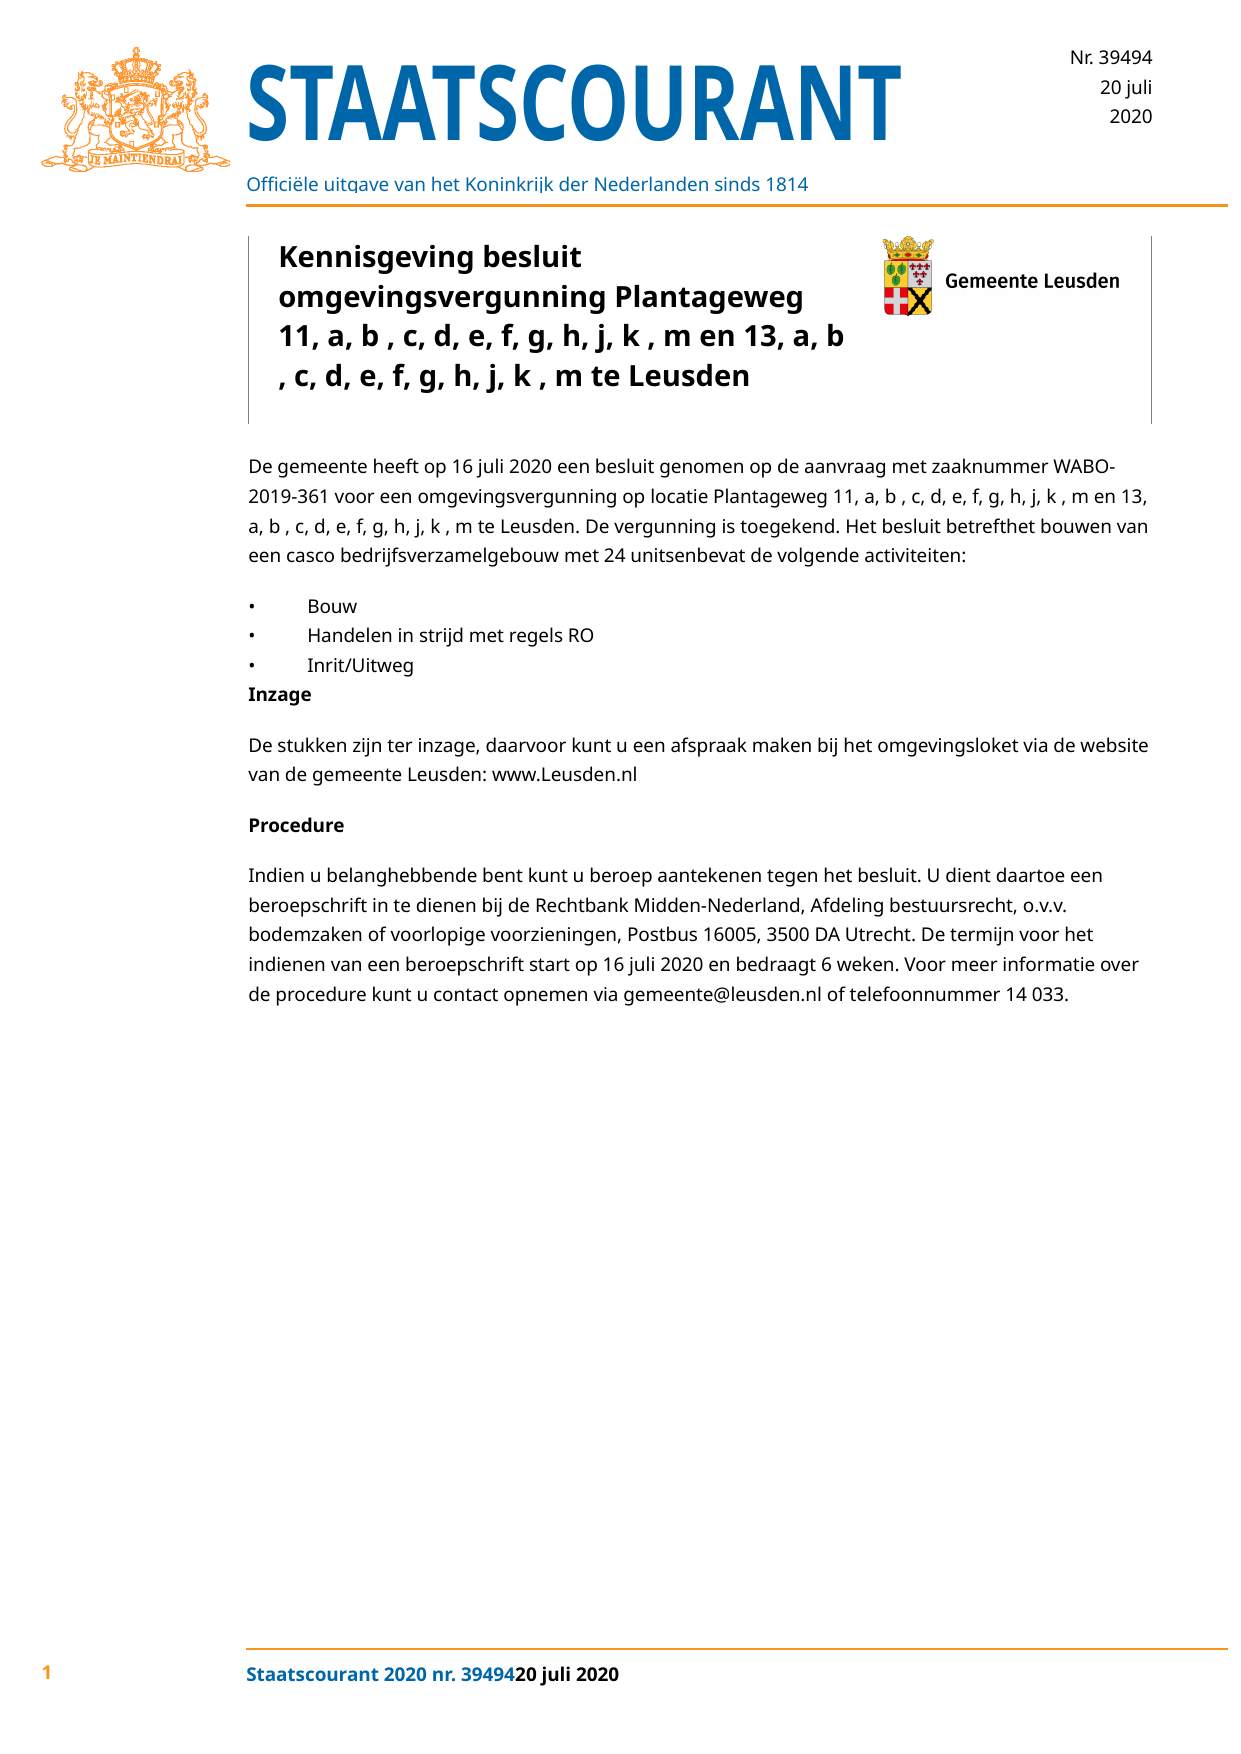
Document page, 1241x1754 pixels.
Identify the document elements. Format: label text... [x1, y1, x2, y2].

text Procedure [248, 812, 1152, 838]
picture [882, 236, 1119, 317]
text De gemeente heeft op 16 juli 2020 een besluit genomen op de aanvraag met zaaknummer WABO-2019-361 voor een omgevingsvergunning op locatie Plantageweg 11, a, b , c, d, e, f, g, h, j, k , m en 13, a, b , c, d, e, f, g, h, j, k , m te Leusden. De vergunning is toegekend. Het besluit betrefthet bouwen van een casco bedrijfsverzamelgebouw met 24 unitsenbevat de volgende activiteiten: [248, 454, 1152, 568]
table_header Kennisgeving besluit omgevingsvergunning Plantageweg 11, a, b , c, d, e, f, g, h, j, k , m en 13, a, b , c, d, e, f, g, h, j, k , m te Leusden [249, 236, 850, 424]
picture [41, 47, 231, 172]
table_header [850, 236, 1151, 424]
list Handelen in strijd met regels RO [248, 622, 1152, 648]
list Bouw [248, 593, 1152, 618]
text De stukken zijn ter inzage, daarvoor kunt u een afspraak maken bij het omgevingsloket via de website van de gemeente Leusden: www.Leusden.nl [248, 732, 1152, 787]
text Inzage [248, 682, 1152, 707]
text Indien u belanghebbende bent kunt u beroep aantekenen tegen het besluit. U dient daartoe een beroepschrift in te dienen bij de Rechtbank Midden-Nederland, Afdeling bestuursrecht, o.v.v. bodemzaken of voorlopige voorzieningen, Postbus 16005, 3500 DA Utrecht. De termijn voor het indienen van een beroepschrift start op 16 juli 2020 en bedraagt 6 weken. Voor meer informatie over de procedure kunt u contact opnemen via gemeente@leusden.nl of telefoonnummer 14 033. [248, 862, 1152, 1006]
list Inrit/Uitweg [248, 652, 1152, 678]
